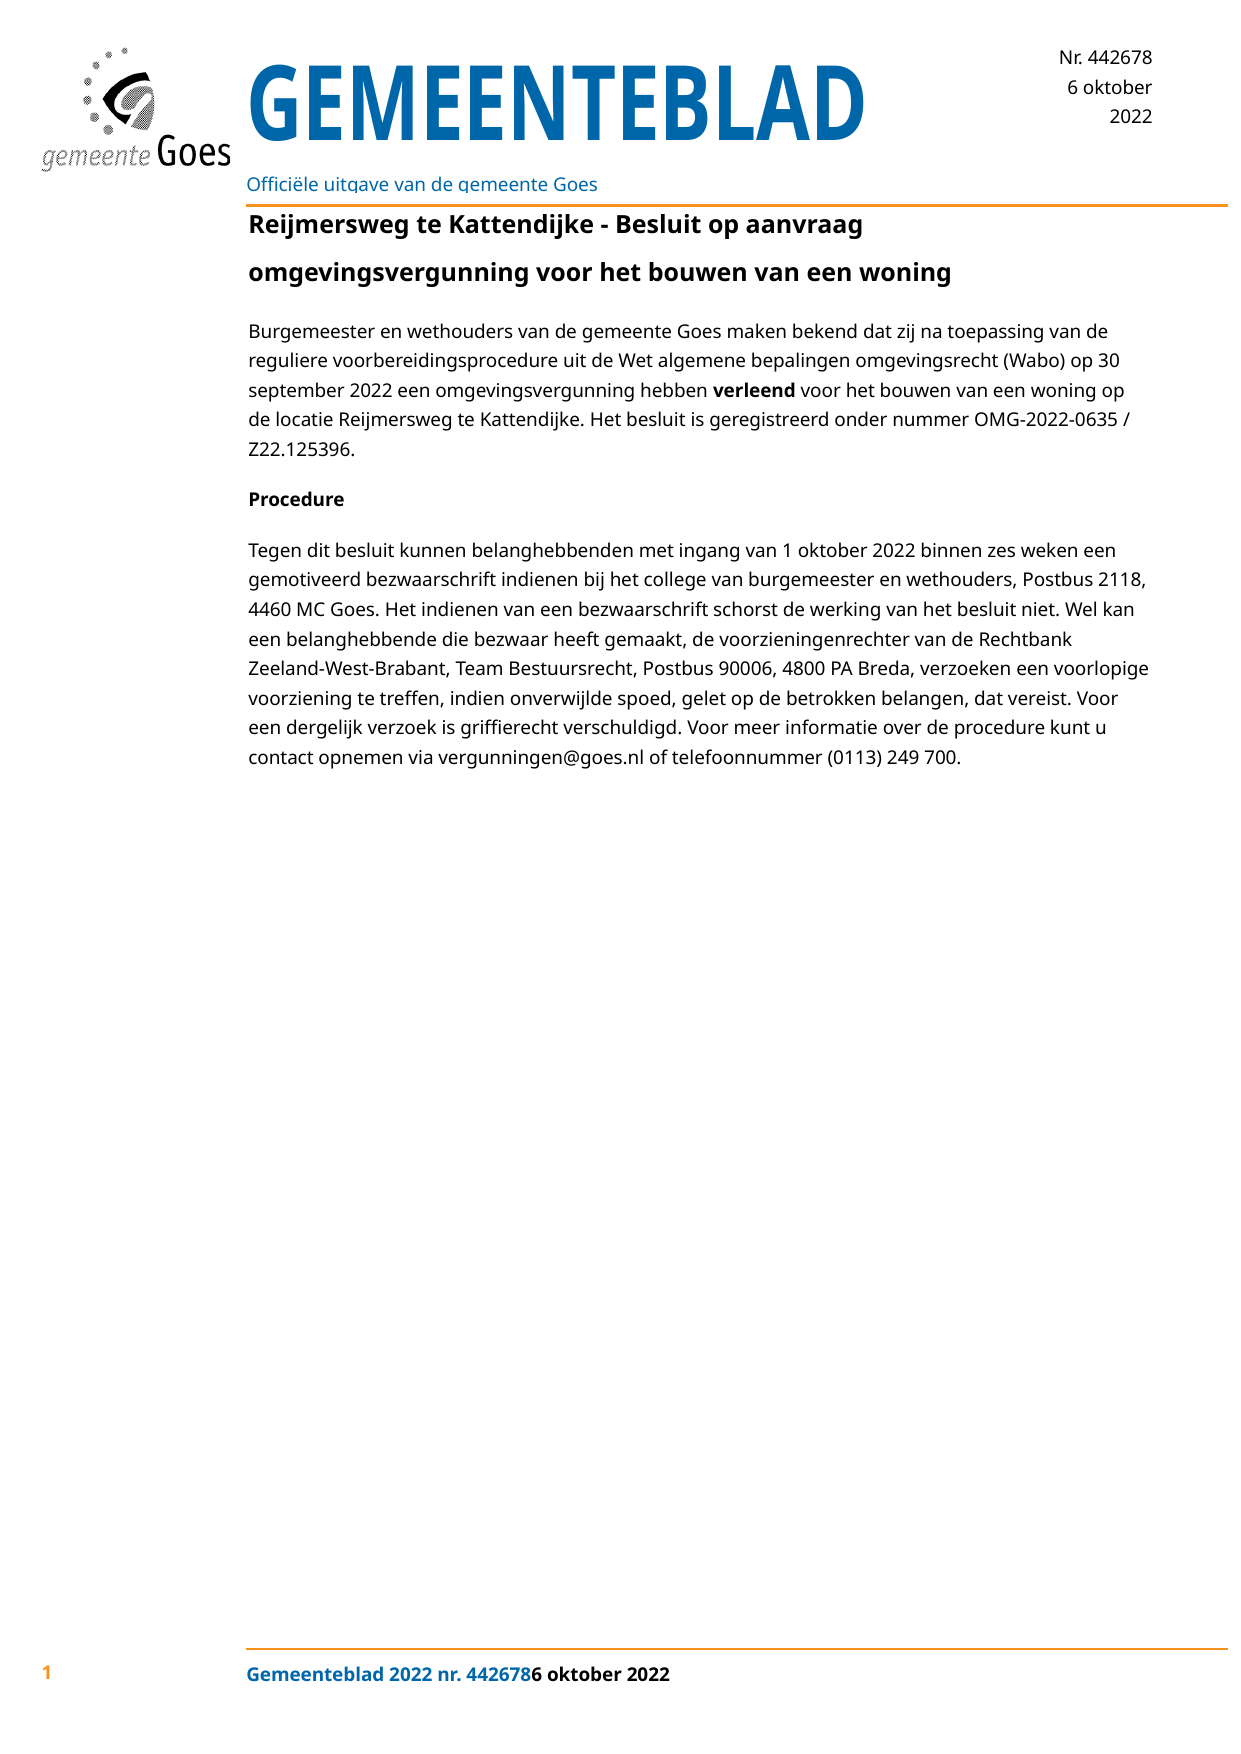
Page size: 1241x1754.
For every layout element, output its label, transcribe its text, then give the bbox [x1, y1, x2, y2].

text Reijmersweg te Kattendijke - Besluit op aanvraag omgevingsvergunning voor het bouwen van een woning [248, 207, 1152, 288]
text Tegen dit besluit kunnen belanghebbenden met ingang van 1 oktober 2022 binnen zes weken een gemotiveerd bezwaarschrift indienen bij het college van burgemeester en wethouders, Postbus 2118, 4460 MC Goes. Het indienen van een bezwaarschrift schorst de werking van het besluit niet. Wel kan een belanghebbende die bezwaar heeft gemaakt, de voorzieningenrechter van de Rechtbank Zeeland-West-Brabant, Team Bestuursrecht, Postbus 90006, 4800 PA Breda, verzoeken een voorlopige voorziening te treffen, indien onverwijlde spoed, gelet op de betrokken belangen, dat vereist. Voor een dergelijk verzoek is griffierecht verschuldigd. Voor meer informatie over de procedure kunt u contact opnemen via vergunningen@goes.nl of telefoonnummer (0113) 249 700. [248, 537, 1152, 770]
picture [41, 47, 231, 172]
text Procedure [248, 487, 1152, 512]
text Burgemeester en wethouders van de gemeente Goes maken bekend dat zij na toepassing van de reguliere voorbereidingsprocedure uit de Wet algemene bepalingen omgevingsrecht (Wabo) op 30 september 2022 een omgevingsvergunning hebben verleend voor het bouwen van een woning op de locatie Reijmersweg te Kattendijke. Het besluit is geregistreerd onder nummer OMG-2022-0635 / Z22.125396. [248, 318, 1152, 462]
